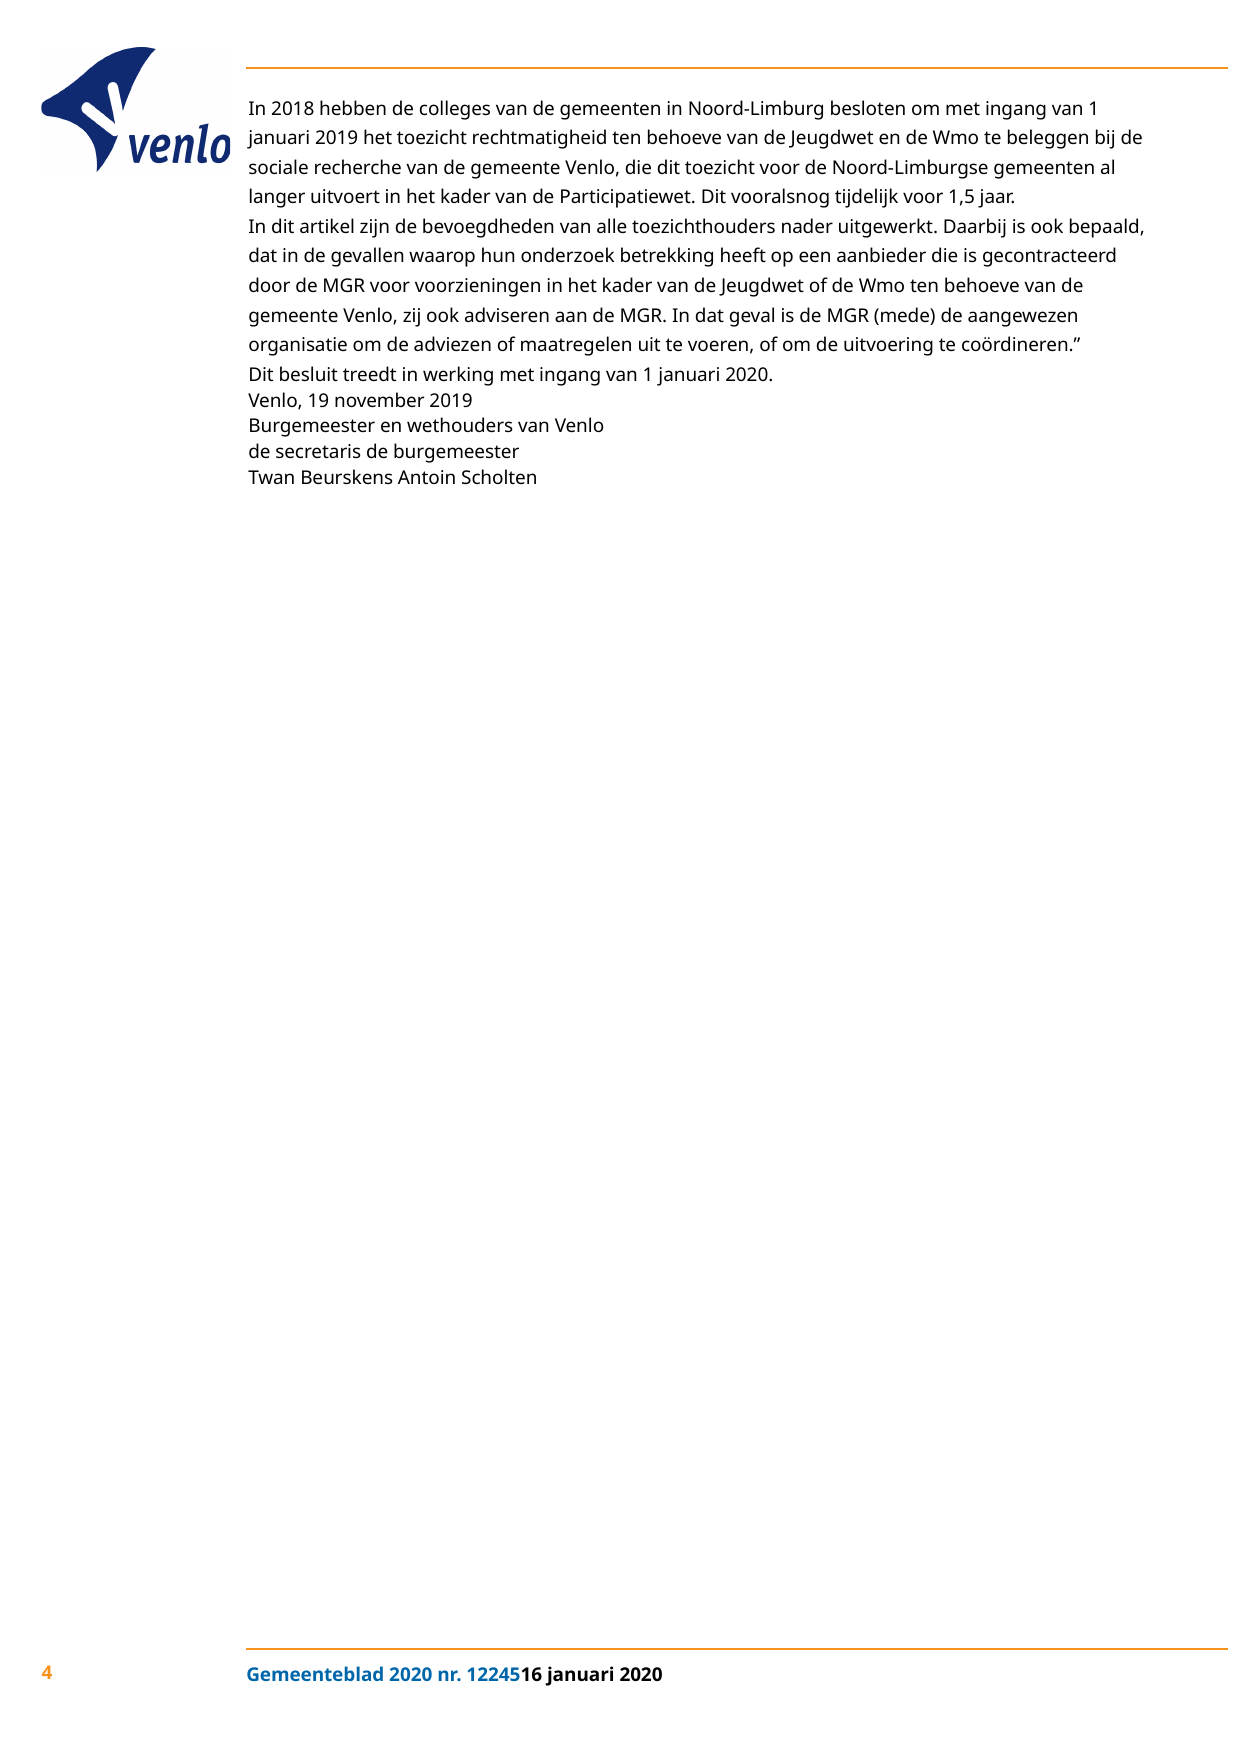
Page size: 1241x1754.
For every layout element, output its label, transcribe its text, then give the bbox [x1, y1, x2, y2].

text Dit besluit treedt in werking met ingang van 1 januari 2020. [248, 361, 1152, 387]
text In 2018 hebben de colleges van de gemeenten in Noord-Limburg besloten om met ingang van 1 januari 2019 het toezicht rechtmatigheid ten behoeve van de Jeugdwet en de Wmo te beleggen bij de sociale recherche van de gemeente Venlo, die dit toezicht voor de Noord-Limburgse gemeenten al langer uitvoert in het kader van de Participatiewet. Dit vooralsnog tijdelijk voor 1,5 jaar. [248, 95, 1152, 209]
text de secretaris de burgemeester [248, 438, 1152, 464]
text In dit artikel zijn de bevoegdheden van alle toezichthouders nader uitgewerkt. Daarbij is ook bepaald, dat in de gevallen waarop hun onderzoek betrekking heeft op een aanbieder die is gecontracteerd door de MGR voor voorzieningen in het kader van de Jeugdwet of de Wmo ten behoeve van de gemeente Venlo, zij ook adviseren aan de MGR. In dat geval is de MGR (mede) de aangewezen organisatie om de adviezen of maatregelen uit te voeren, of om de uitvoering te coördineren.” [248, 213, 1152, 357]
text Burgemeester en wethouders van Venlo [248, 412, 1152, 438]
text Twan Beurskens Antoin Scholten [248, 464, 1152, 490]
text Venlo, 19 november 2019 [248, 387, 1152, 412]
picture [41, 47, 231, 172]
